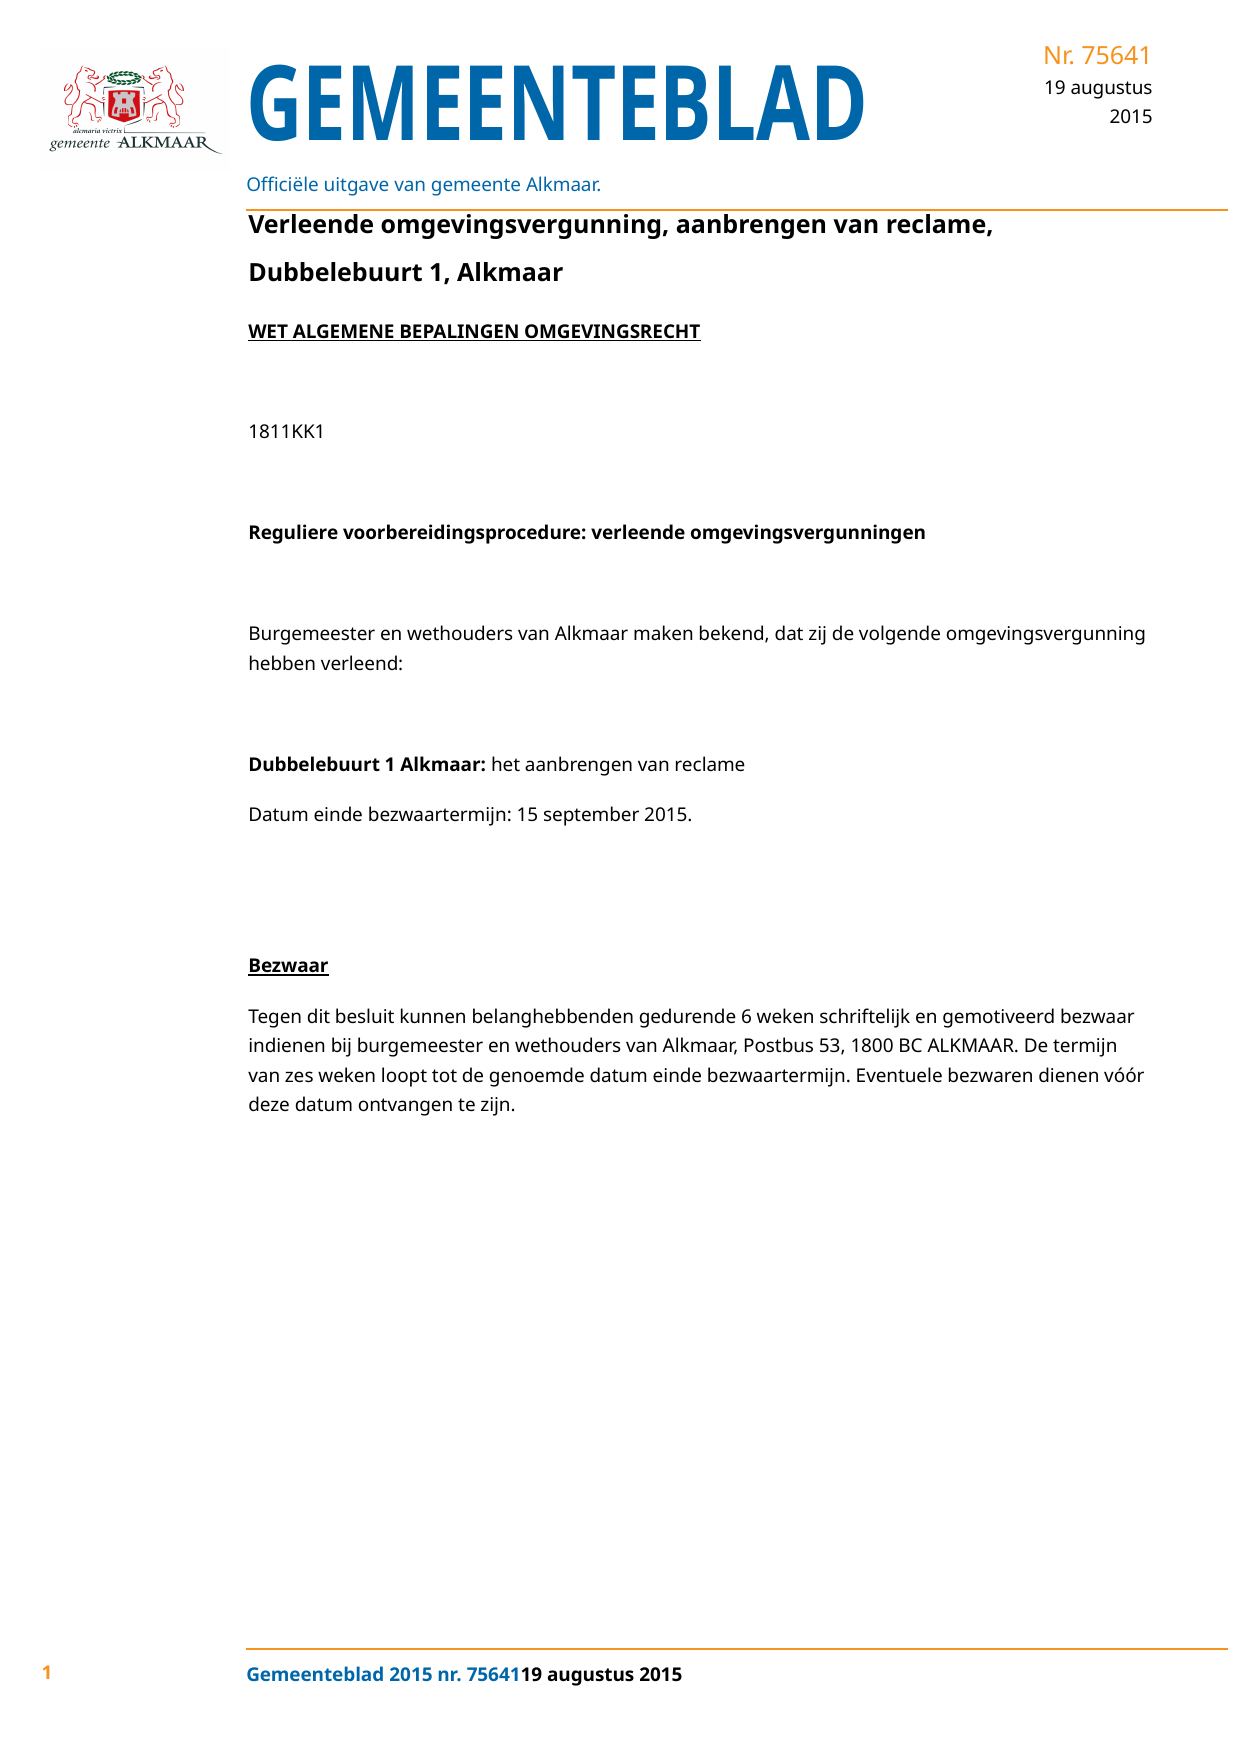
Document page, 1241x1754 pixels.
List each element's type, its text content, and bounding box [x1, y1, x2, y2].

text Bezwaar [248, 952, 1152, 978]
text Datum einde bezwaartermijn: 15 september 2015. [248, 801, 1152, 827]
text 1811KK1 [248, 419, 1152, 444]
text Verleende omgevingsvergunning, aanbrengen van reclame, Dubbelebuurt 1, Alkmaar [248, 211, 1152, 288]
picture [41, 47, 231, 172]
text Tegen dit besluit kunnen belanghebbenden gedurende 6 weken schriftelijk en gemotiveerd bezwaar indienen bij burgemeester en wethouders van Alkmaar, Postbus 53, 1800 BC ALKMAAR. De termijn van zes weken loopt tot de genoemde datum einde bezwaartermijn. Eventuele bezwaren dienen vóór deze datum ontvangen te zijn. [248, 1003, 1152, 1117]
text WET ALGEMENE BEPALINGEN OMGEVINGSRECHT [248, 318, 1152, 344]
text Burgemeester en wethouders van Alkmaar maken bekend, dat zij de volgende omgevingsvergunning hebben verleend: [248, 620, 1152, 676]
text Dubbelebuurt 1 Alkmaar: het aanbrengen van reclame [248, 751, 1152, 777]
text Reguliere voorbereidingsprocedure: verleende omgevingsvergunningen [248, 519, 1152, 545]
